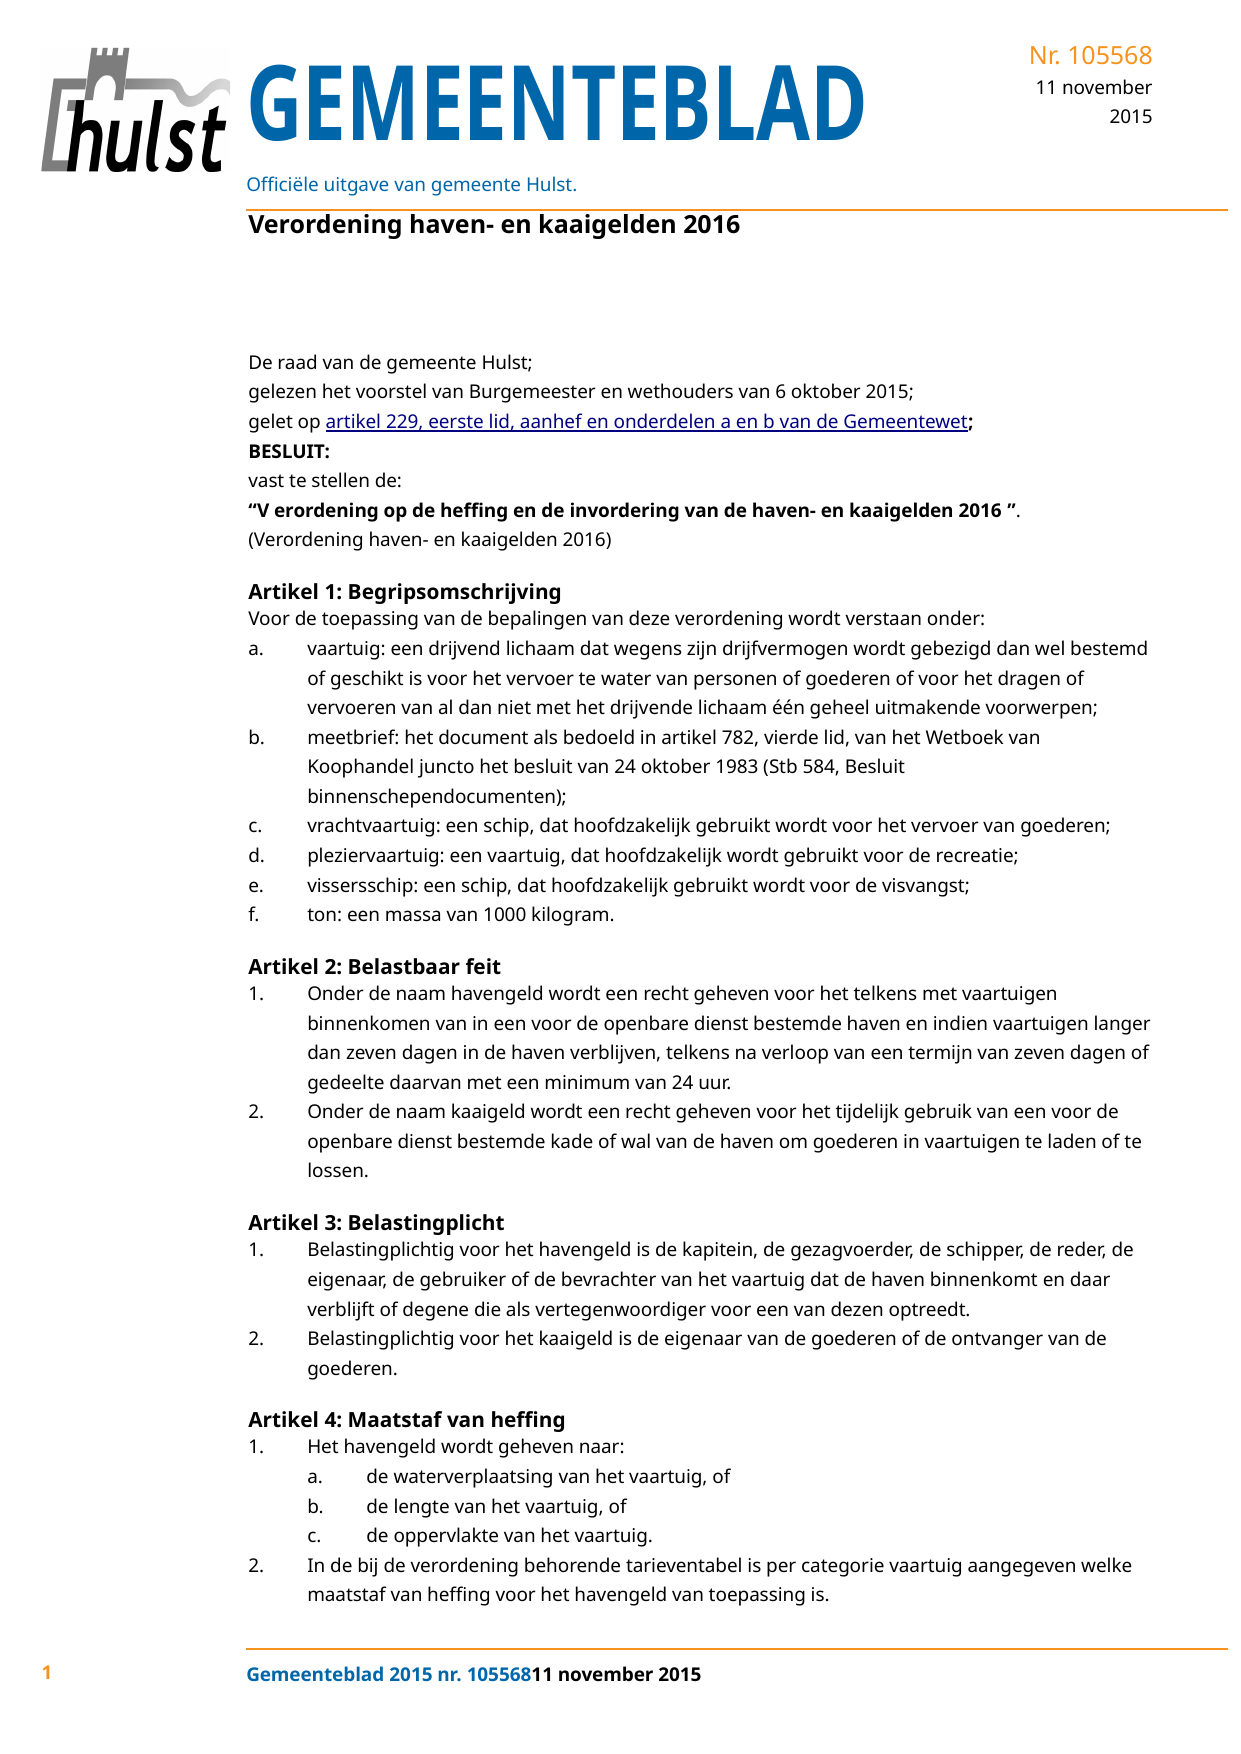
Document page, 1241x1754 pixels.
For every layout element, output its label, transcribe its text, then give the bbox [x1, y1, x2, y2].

picture [41, 47, 231, 172]
text BESLUIT: [248, 438, 1152, 464]
list de waterverplaatsing van het vaartuig, of [307, 1463, 1152, 1489]
text Artikel 2: Belastbaar feit [248, 952, 1152, 980]
text (Verordening haven- en kaaigelden 2016) [248, 527, 1152, 552]
text Voor de toepassing van de bepalingen van deze verordening wordt verstaan onder: [248, 606, 1152, 631]
text vast te stellen de: [248, 467, 1152, 493]
text gelezen het voorstel van Burgemeester en wethouders van 6 oktober 2015; [248, 379, 1152, 404]
text “V erordening op de heffing en de invordering van de haven- en kaaigelden 2016 ”. [248, 497, 1152, 523]
list Belastingplichtig voor het havengeld is de kapitein, de gezagvoerder, de schipper, de reder, de eigenaar, de gebruiker of de bevrachter van het vaartuig dat de haven binnenkomt en daar verblijft of degene die als vertegenwoordiger voor een van dezen optreedt. [248, 1237, 1152, 1321]
list Belastingplichtig voor het kaaigeld is de eigenaar van de goederen of de ontvanger van de goederen. [248, 1325, 1152, 1381]
list Onder de naam kaaigeld wordt een recht geheven voor het tijdelijk gebruik van een voor de openbare dienst bestemde kade of wal van de haven om goederen in vaartuigen te laden of te lossen. [248, 1098, 1152, 1183]
text Artikel 3: Belastingplicht [248, 1208, 1152, 1237]
list vissersschip: een schip, dat hoofdzakelijk gebruikt wordt voor de visvangst; [248, 872, 1152, 897]
list ton: een massa van 1000 kilogram. [248, 901, 1152, 927]
list vrachtvaartuig: een schip, dat hoofdzakelijk gebruikt wordt voor het vervoer van goederen; [248, 813, 1152, 838]
text Verordening haven- en kaaigelden 2016 [248, 211, 1152, 241]
list Onder de naam havengeld wordt een recht geheven voor het telkens met vaartuigen binnenkomen van in een voor de openbare dienst bestemde haven en indien vaartuigen langer dan zeven dagen in de haven verblijven, telkens na verloop van een termijn van zeven dagen of gedeelte daarvan met een minimum van 24 uur. [248, 980, 1152, 1095]
list de lengte van het vaartuig, of [307, 1493, 1152, 1519]
text gelet op artikel 229, eerste lid, aanhef en onderdelen a en b van de Gemeentewet; [248, 408, 1152, 434]
list In de bij de verordening behorende tarieventabel is per categorie vaartuig aangegeven welke maatstaf van heffing voor het havengeld van toepassing is. [248, 1552, 1152, 1607]
list Het havengeld wordt geheven naar: [248, 1434, 1152, 1459]
list meetbrief: het document als bedoeld in artikel 782, vierde lid, van het Wetboek van Koophandel juncto het besluit van 24 oktober 1983 (Stb 584, Besluit binnenschependocumenten); [248, 724, 1152, 809]
list pleziervaartuig: een vaartuig, dat hoofdzakelijk wordt gebruikt voor de recreatie; [248, 842, 1152, 868]
text Artikel 1: Begripsomschrijving [248, 577, 1152, 606]
list vaartuig: een drijvend lichaam dat wegens zijn drijfvermogen wordt gebezigd dan wel bestemd of geschikt is voor het vervoer te water van personen of goederen of voor het dragen of vervoeren van al dan niet met het drijvende lichaam één geheel uitmakende voorwerpen; [248, 635, 1152, 720]
text Artikel 4: Maatstaf van heffing [248, 1405, 1152, 1434]
list de oppervlakte van het vaartuig. [307, 1522, 1152, 1548]
text De raad van de gemeente Hulst; [248, 349, 1152, 375]
